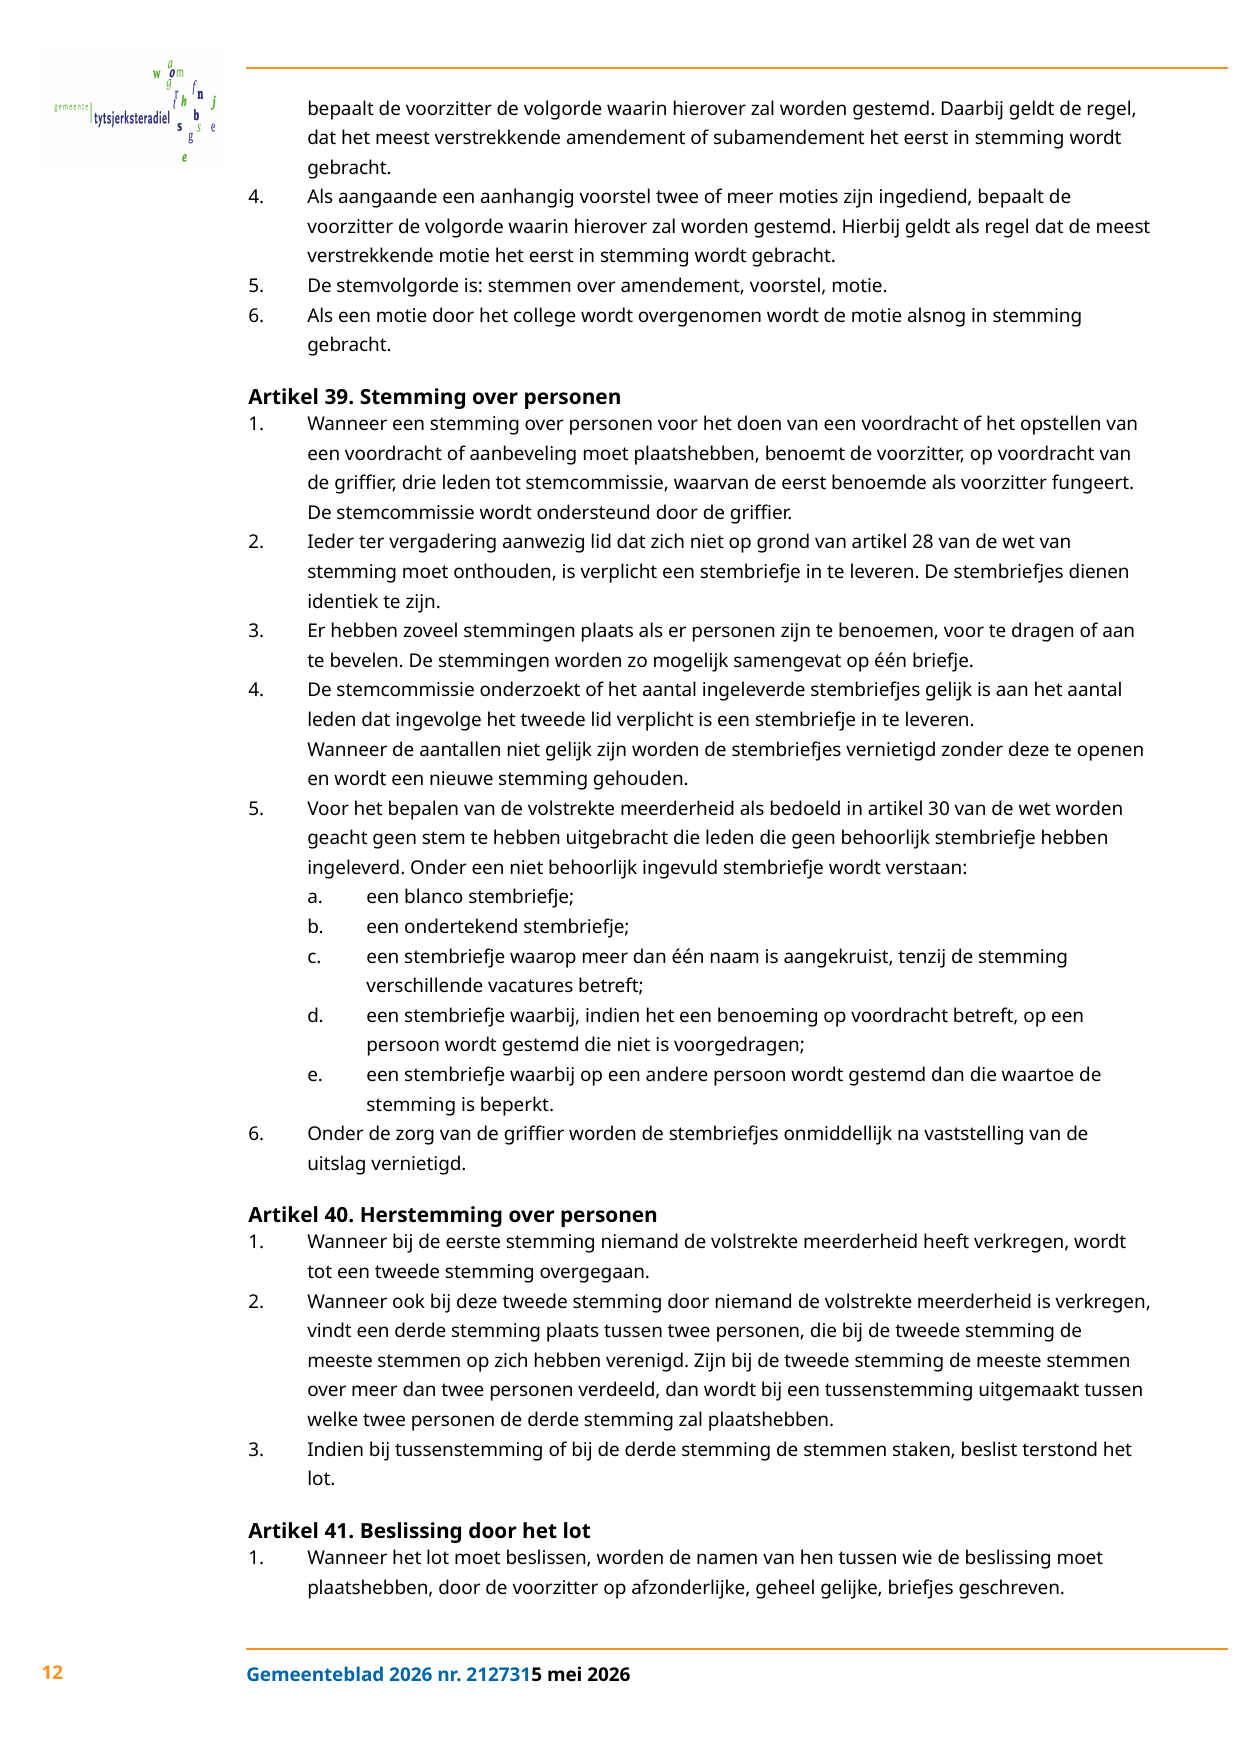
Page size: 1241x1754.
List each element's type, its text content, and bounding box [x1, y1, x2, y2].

list een blanco stembriefje; [307, 884, 1152, 909]
list Wanneer de aantallen niet gelijk zijn worden de stembriefjes vernietigd zonder deze te openen en wordt een nieuwe stemming gehouden. [248, 736, 1152, 791]
list een ondertekend stembriefje; [307, 913, 1152, 939]
list Als een motie door het college wordt overgenomen wordt de motie alsnog in stemming gebracht. [248, 302, 1152, 357]
list een stembriefje waarbij, indien het een benoeming op voordracht betreft, op een persoon wordt gestemd die niet is voorgedragen; [307, 1002, 1152, 1057]
text Artikel 41. Beslissing door het lot [248, 1516, 1152, 1544]
list Wanneer een stemming over personen voor het doen van een voordracht of het opstellen van een voordracht of aanbeveling moet plaatshebben, benoemt de voorzitter, op voordracht van de griffier, drie leden tot stemcommissie, waarvan de eerst benoemde als voorzitter fungeert. De stemcommissie wordt ondersteund door de griffier. [248, 410, 1152, 525]
list Onder de zorg van de griffier worden de stembriefjes onmiddellijk na vaststelling van de uitslag vernietigd. [248, 1120, 1152, 1176]
list Wanneer het lot moet beslissen, worden de namen van hen tussen wie de beslissing moet plaatshebben, door de voorzitter op afzonderlijke, geheel gelijke, briefjes geschreven. [248, 1544, 1152, 1599]
list Als aangaande een aanhangig voorstel twee of meer moties zijn ingediend, bepaalt de voorzitter de volgorde waarin hierover zal worden gestemd. Hierbij geldt als regel dat de meest verstrekkende motie het eerst in stemming wordt gebracht. [248, 183, 1152, 268]
list Wanneer bij de eerste stemming niemand de volstrekte meerderheid heeft verkregen, wordt tot een tweede stemming overgegaan. [248, 1229, 1152, 1284]
list een stembriefje waarop meer dan één naam is aangekruist, tenzij de stemming verschillende vacatures betreft; [307, 943, 1152, 998]
list Er hebben zoveel stemmingen plaats als er personen zijn te benoemen, voor te dragen of aan te bevelen. De stemmingen worden zo mogelijk samengevat op één briefje. [248, 617, 1152, 673]
list Voor het bepalen van de volstrekte meerderheid als bedoeld in artikel 30 van de wet worden geacht geen stem te hebben uitgebracht die leden die geen behoorlijk stembriefje hebben ingeleverd. Onder een niet behoorlijk ingevuld stembriefje wordt verstaan: [248, 795, 1152, 880]
list De stemvolgorde is: stemmen over amendement, voorstel, motie. [248, 272, 1152, 298]
list bepaalt de voorzitter de volgorde waarin hierover zal worden gestemd. Daarbij geldt de regel, dat het meest verstrekkende amendement of subamendement het eerst in stemming wordt gebracht. [248, 95, 1152, 180]
list een stembriefje waarbij op een andere persoon wordt gestemd dan die waartoe de stemming is beperkt. [307, 1061, 1152, 1116]
list Ieder ter vergadering aanwezig lid dat zich niet op grond van artikel 28 van de wet van stemming moet onthouden, is verplicht een stembriefje in te leveren. De stembriefjes dienen identiek te zijn. [248, 529, 1152, 613]
list De stemcommissie onderzoekt of het aantal ingeleverde stembriefjes gelijk is aan het aantal leden dat ingevolge het tweede lid verplicht is een stembriefje in te leveren. [248, 677, 1152, 732]
list Wanneer ook bij deze tweede stemming door niemand de volstrekte meerderheid is verkregen, vindt een derde stemming plaats tussen twee personen, die bij de tweede stemming de meeste stemmen op zich hebben verenigd. Zijn bij de tweede stemming de meeste stemmen over meer dan twee personen verdeeld, dan wordt bij een tussenstemming uitgemaakt tussen welke twee personen de derde stemming zal plaatshebben. [248, 1288, 1152, 1432]
picture [41, 47, 231, 172]
text Artikel 40. Herstemming over personen [248, 1200, 1152, 1229]
list Indien bij tussenstemming of bij de derde stemming de stemmen staken, beslist terstond het lot. [248, 1436, 1152, 1491]
text Artikel 39. Stemming over personen [248, 382, 1152, 410]
